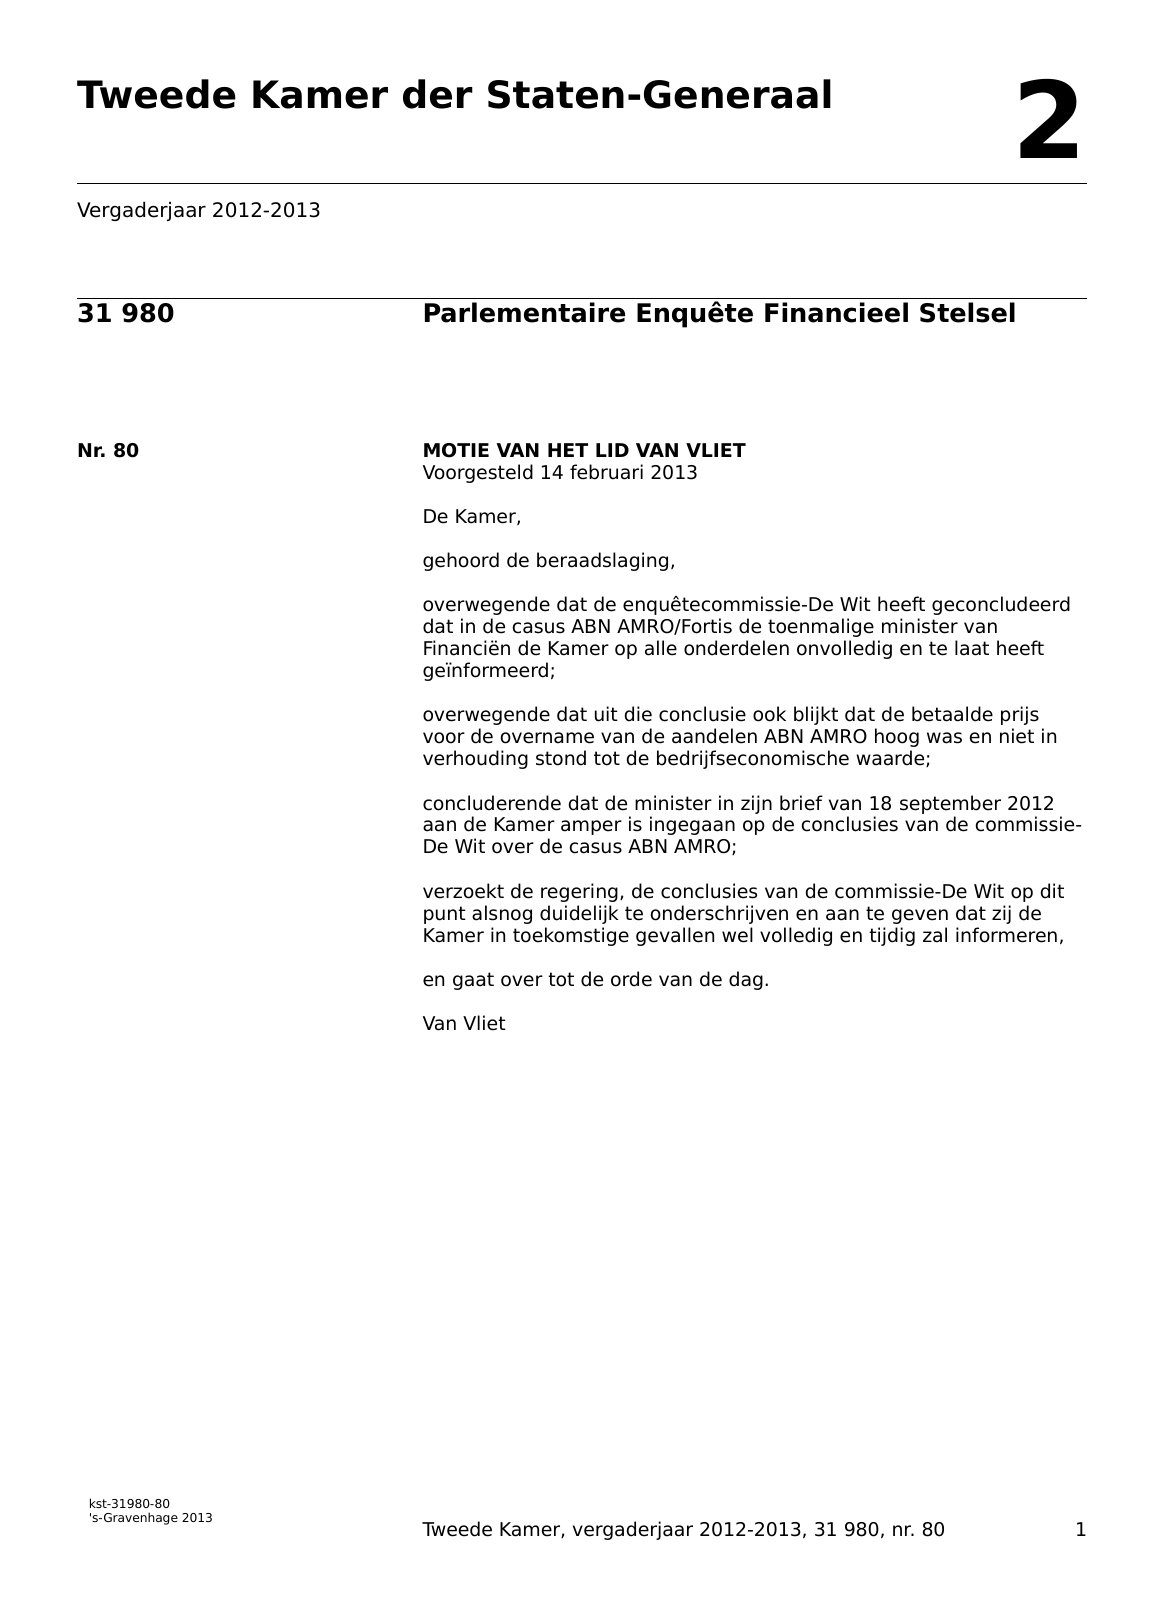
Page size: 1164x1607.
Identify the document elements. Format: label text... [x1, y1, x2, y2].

table_cell Vergaderjaar 2012-2013 [77, 184, 1087, 298]
subtitle Nr. 80 MOTIE VAN HET LID VAN VLIET [77, 440, 1087, 462]
text 's-Gravenhage 2013 [88, 1511, 323, 1525]
text gehoord de beraadslaging, [422, 550, 1087, 572]
subtitle 31 980 Parlementaire Enquête Financieel Stelsel [77, 299, 1087, 329]
text verzoekt de regering, de conclusies van de commissie-De Wit op dit punt alsnog duidelijk te onderschrijven en aan te geven dat zij de Kamer in toekomstige gevallen wel volledig en tijdig zal informeren, [422, 881, 1087, 946]
text Voorgesteld 14 februari 2013 [422, 462, 1087, 484]
text Van Vliet [422, 1013, 1087, 1035]
table_header 2 [886, 59, 1087, 183]
text kst-31980-80 [88, 1497, 323, 1511]
text De Kamer, [422, 506, 1087, 528]
text overwegende dat de enquêtecommissie-De Wit heeft geconcludeerd dat in de casus ABN AMRO/Fortis de toenmalige minister van Financiën de Kamer op alle onderdelen onvolledig en te laat heeft geïnformeerd; [422, 594, 1087, 682]
text overwegende dat uit die conclusie ook blijkt dat de betaalde prijs voor de overname van de aandelen ABN AMRO hoog was en niet in verhouding stond tot de bedrijfseconomische waarde; [422, 704, 1087, 770]
table_header Tweede Kamer der Staten-Generaal [77, 59, 886, 183]
text en gaat over tot de orde van de dag. [422, 969, 1087, 991]
text concluderende dat de minister in zijn brief van 18 september 2012 aan de Kamer amper is ingegaan op de conclusies van de commissie-De Wit over de casus ABN AMRO; [422, 792, 1087, 858]
